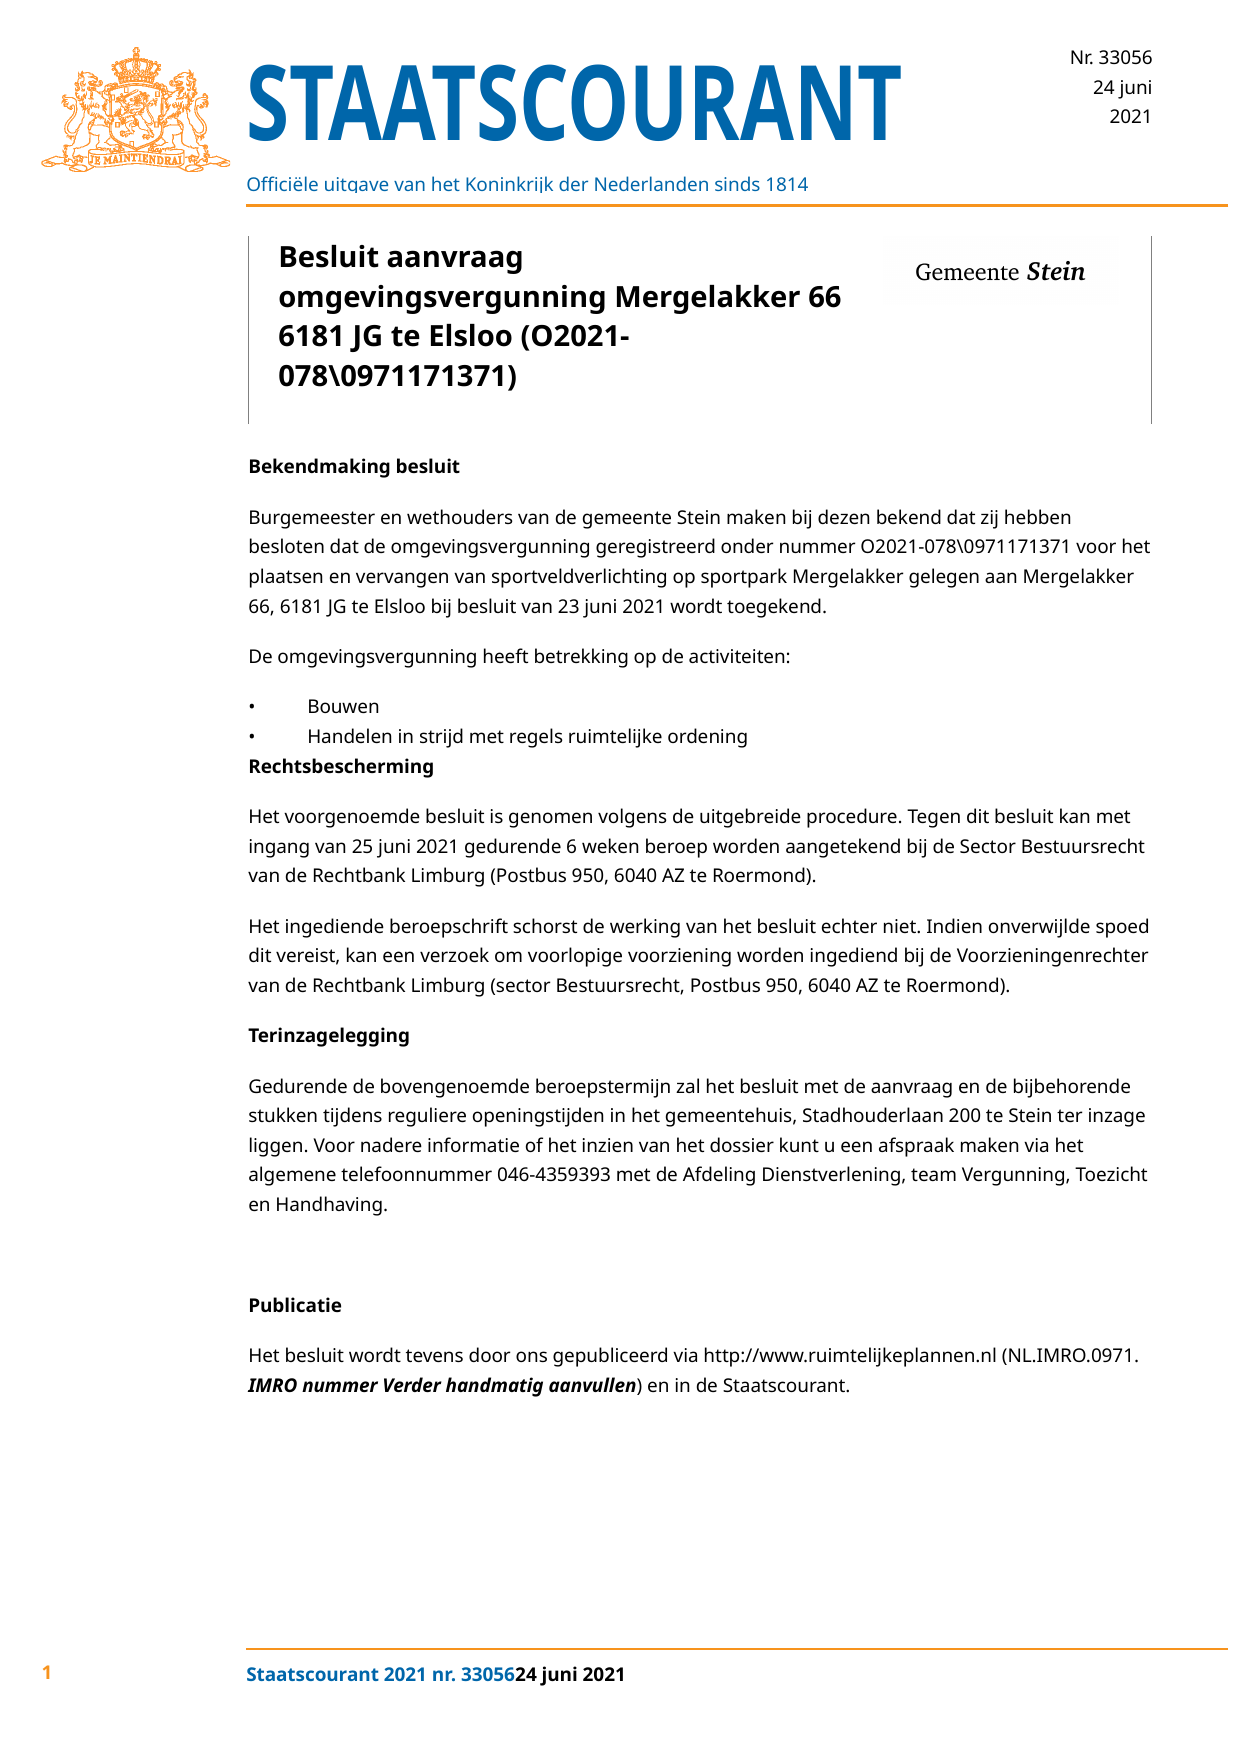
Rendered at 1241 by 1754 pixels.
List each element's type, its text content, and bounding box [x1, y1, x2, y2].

table_header [850, 236, 1151, 424]
text Bekendmaking besluit [248, 454, 1152, 479]
text Rechtsbescherming [248, 753, 1152, 778]
list Bouwen [248, 694, 1152, 719]
text Gedurende de bovengenoemde beroepstermijn zal het besluit met de aanvraag en de bijbehorende stukken tijdens reguliere openingstijden in het gemeentehuis, Stadhouderlaan 200 te Stein ter inzage liggen. Voor nadere informatie of het inzien van het dossier kunt u een afspraak maken via het algemene telefoonnummer 046-4359393 met de Afdeling Dienstverlening, team Vergunning, Toezicht en Handhaving. [248, 1073, 1152, 1217]
picture [41, 47, 231, 172]
text Burgemeester en wethouders van de gemeente Stein maken bij dezen bekend dat zij hebben besloten dat de omgevingsvergunning geregistreerd onder nummer O2021-078\0971171371 voor het plaatsen en vervangen van sportveldverlichting op sportpark Mergelakker gelegen aan Mergelakker 66, 6181 JG te Elsloo bij besluit van 23 juni 2021 wordt toegekend. [248, 504, 1152, 618]
text Het ingediende beroepschrift schorst de werking van het besluit echter niet. Indien onverwijlde spoed dit vereist, kan een verzoek om voorlopige voorziening worden ingediend bij de Voorzieningenrechter van de Rechtbank Limburg (sector Bestuursrecht, Postbus 950, 6040 AZ te Roermond). [248, 913, 1152, 998]
table_header Besluit aanvraag omgevingsvergunning Mergelakker 66 6181 JG te Elsloo (O2021-078\0971171371) [249, 236, 850, 424]
picture [882, 236, 1119, 305]
text Publicatie [248, 1292, 1152, 1318]
text Terinzagelegging [248, 1022, 1152, 1048]
text De omgevingsvergunning heeft betrekking op de activiteiten: [248, 643, 1152, 669]
text Het besluit wordt tevens door ons gepubliceerd via http://www.ruimtelijkeplannen.nl (NL.IMRO.0971. IMRO nummer Verder handmatig aanvullen) en in de Staatscourant. [248, 1342, 1152, 1398]
list Handelen in strijd met regels ruimtelijke ordening [248, 723, 1152, 749]
text Het voorgenoemde besluit is genomen volgens de uitgebreide procedure. Tegen dit besluit kan met ingang van 25 juni 2021 gedurende 6 weken beroep worden aangetekend bij de Sector Bestuursrecht van de Rechtbank Limburg (Postbus 950, 6040 AZ te Roermond). [248, 803, 1152, 888]
